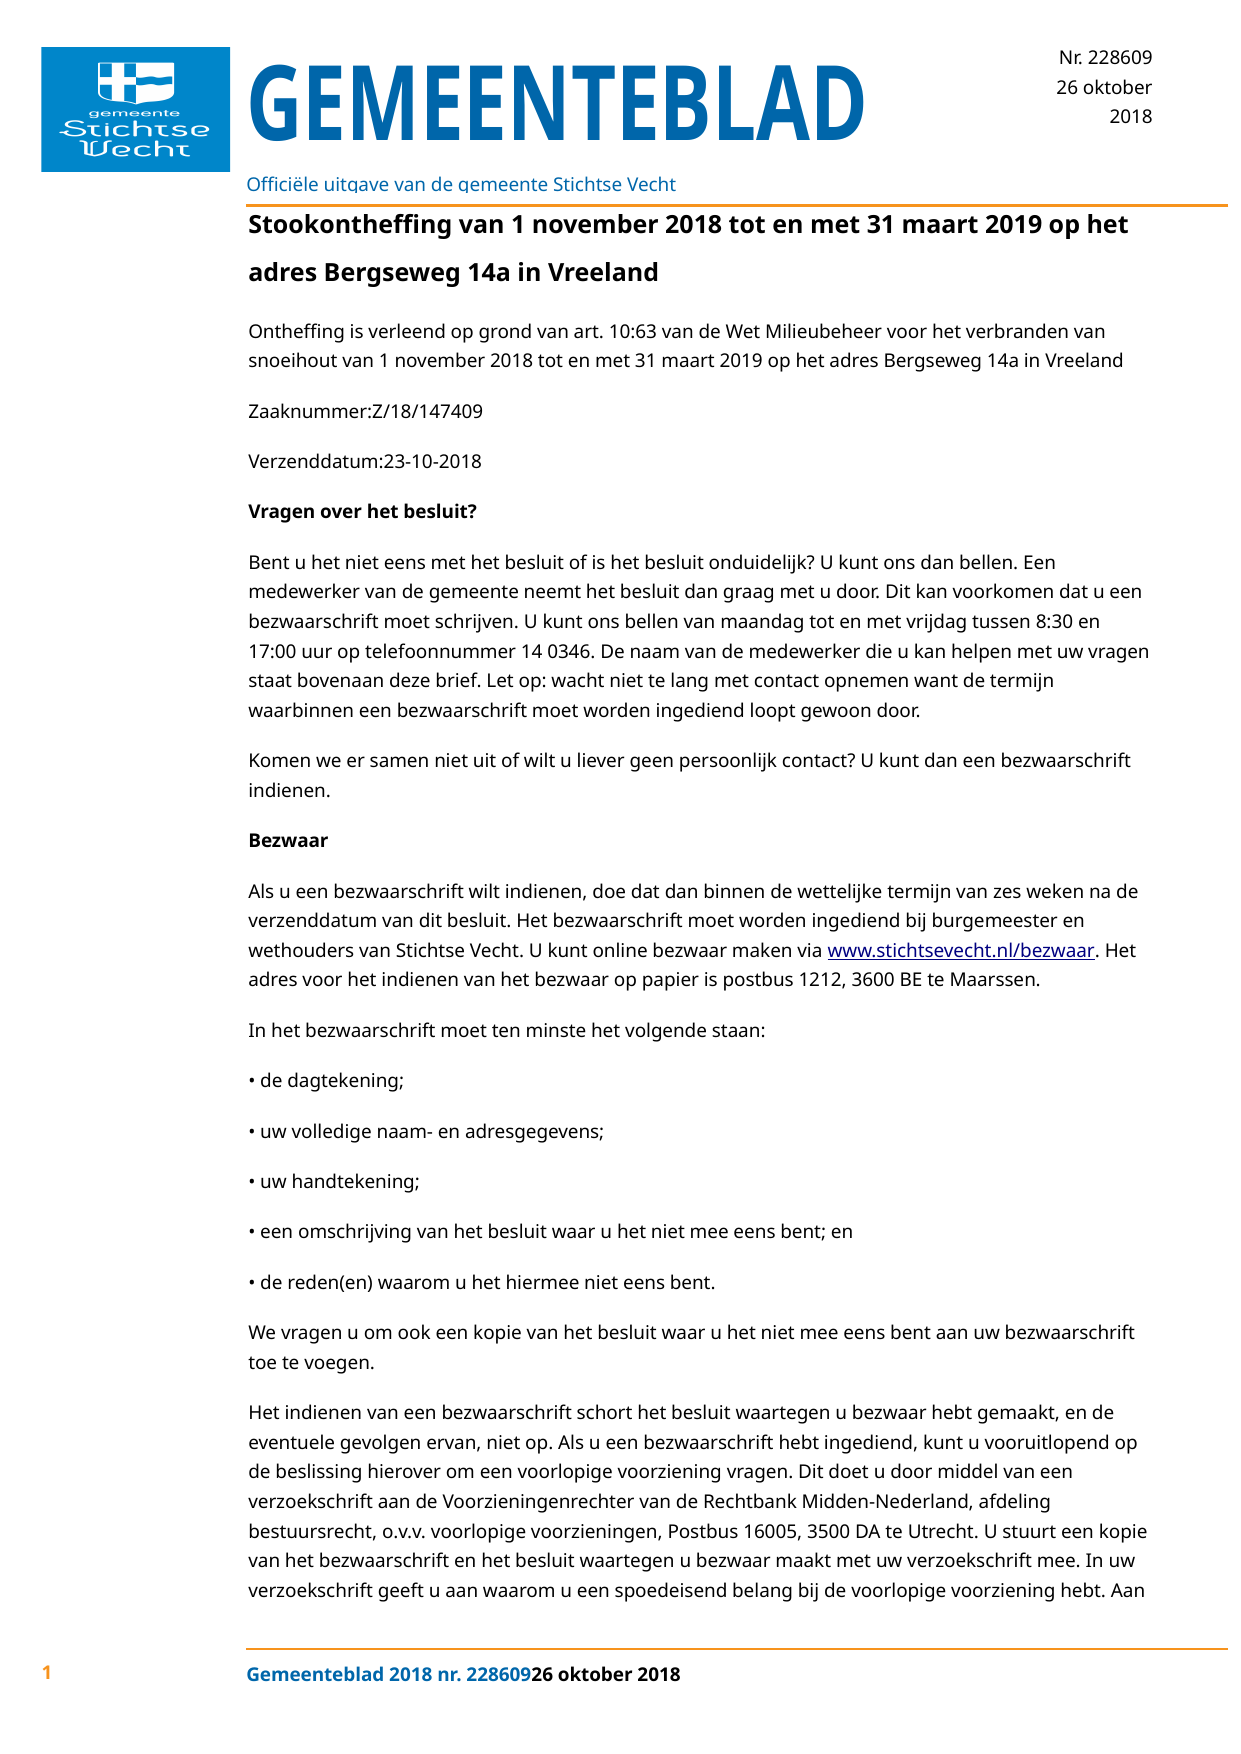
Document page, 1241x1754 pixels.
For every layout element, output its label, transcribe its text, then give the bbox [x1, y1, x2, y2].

text Verzenddatum:23-10-2018 [248, 448, 1152, 474]
text Komen we er samen niet uit of wilt u liever geen persoonlijk contact? U kunt dan een bezwaarschrift indienen. [248, 747, 1152, 803]
text In het bezwaarschrift moet ten minste het volgende staan: [248, 1017, 1152, 1043]
text • de reden(en) waarom u het hiermee niet eens bent. [248, 1269, 1152, 1295]
text • uw handtekening; [248, 1168, 1152, 1194]
text • de dagtekening; [248, 1067, 1152, 1093]
text Bezwaar [248, 827, 1152, 853]
picture [137, 63, 174, 103]
text Stookontheffing van 1 november 2018 tot en met 31 maart 2019 op het adres Bergseweg 14a in Vreeland [248, 207, 1152, 288]
text Het indienen van een bezwaarschrift schort het besluit waartegen u bezwaar hebt gemaakt, en de eventuele gevolgen ervan, niet op. Als u een bezwaarschrift hebt ingediend, kunt u vooruitlopend op de beslissing hierover om een voorlopige voorziening vragen. Dit doet u door middel van een verzoekschrift aan de Voorzieningenrechter van de Rechtbank Midden-Nederland, afdeling bestuursrecht, o.v.v. voorlopige voorzieningen, Postbus 16005, 3500 DA te Utrecht. U stuurt een kopie van het bezwaarschrift en het besluit waartegen u bezwaar maakt met uw verzoekschrift mee. In uw verzoekschrift geeft u aan waarom u een spoedeisend belang bij de voorlopige voorziening hebt. Aan [248, 1399, 1152, 1603]
text • uw volledige naam- en adresgegevens; [248, 1118, 1152, 1144]
text Zaaknummer:Z/18/147409 [248, 398, 1152, 424]
text Bent u het niet eens met het besluit of is het besluit onduidelijk? U kunt ons dan bellen. Een medewerker van de gemeente neemt het besluit dan graag met u door. Dit kan voorkomen dat u een bezwaarschrift moet schrijven. U kunt ons bellen van maandag tot en met vrijdag tussen 8:30 en 17:00 uur op telefoonnummer 14 0346. De naam van de medewerker die u kan helpen met uw vragen staat bovenaan deze brief. Let op: wacht niet te lang met contact opnemen want de termijn waarbinnen een bezwaarschrift moet worden ingediend loopt gewoon door. [248, 549, 1152, 723]
text Vragen over het besluit? [248, 499, 1152, 524]
picture [99, 63, 135, 101]
text • een omschrijving van het besluit waar u het niet mee eens bent; en [248, 1219, 1152, 1244]
text We vragen u om ook een kopie van het besluit waar u het niet mee eens bent aan uw bezwaarschrift toe te voegen. [248, 1319, 1152, 1375]
text Ontheffing is verleend op grond van art. 10:63 van de Wet Milieubeheer voor het verbranden van snoeihout van 1 november 2018 tot en met 31 maart 2019 op het adres Bergseweg 14a in Vreeland [248, 318, 1152, 373]
text Als u een bezwaarschrift wilt indienen, doe dat dan binnen de wettelijke termijn van zes weken na de verzenddatum van dit besluit. Het bezwaarschrift moet worden ingediend bij burgemeester en wethouders van Stichtse Vecht. U kunt online bezwaar maken via www.stichtsevecht.nl/bezwaar. Het adres voor het indienen van het bezwaar op papier is postbus 1212, 3600 BE te Maarssen. [248, 878, 1152, 992]
